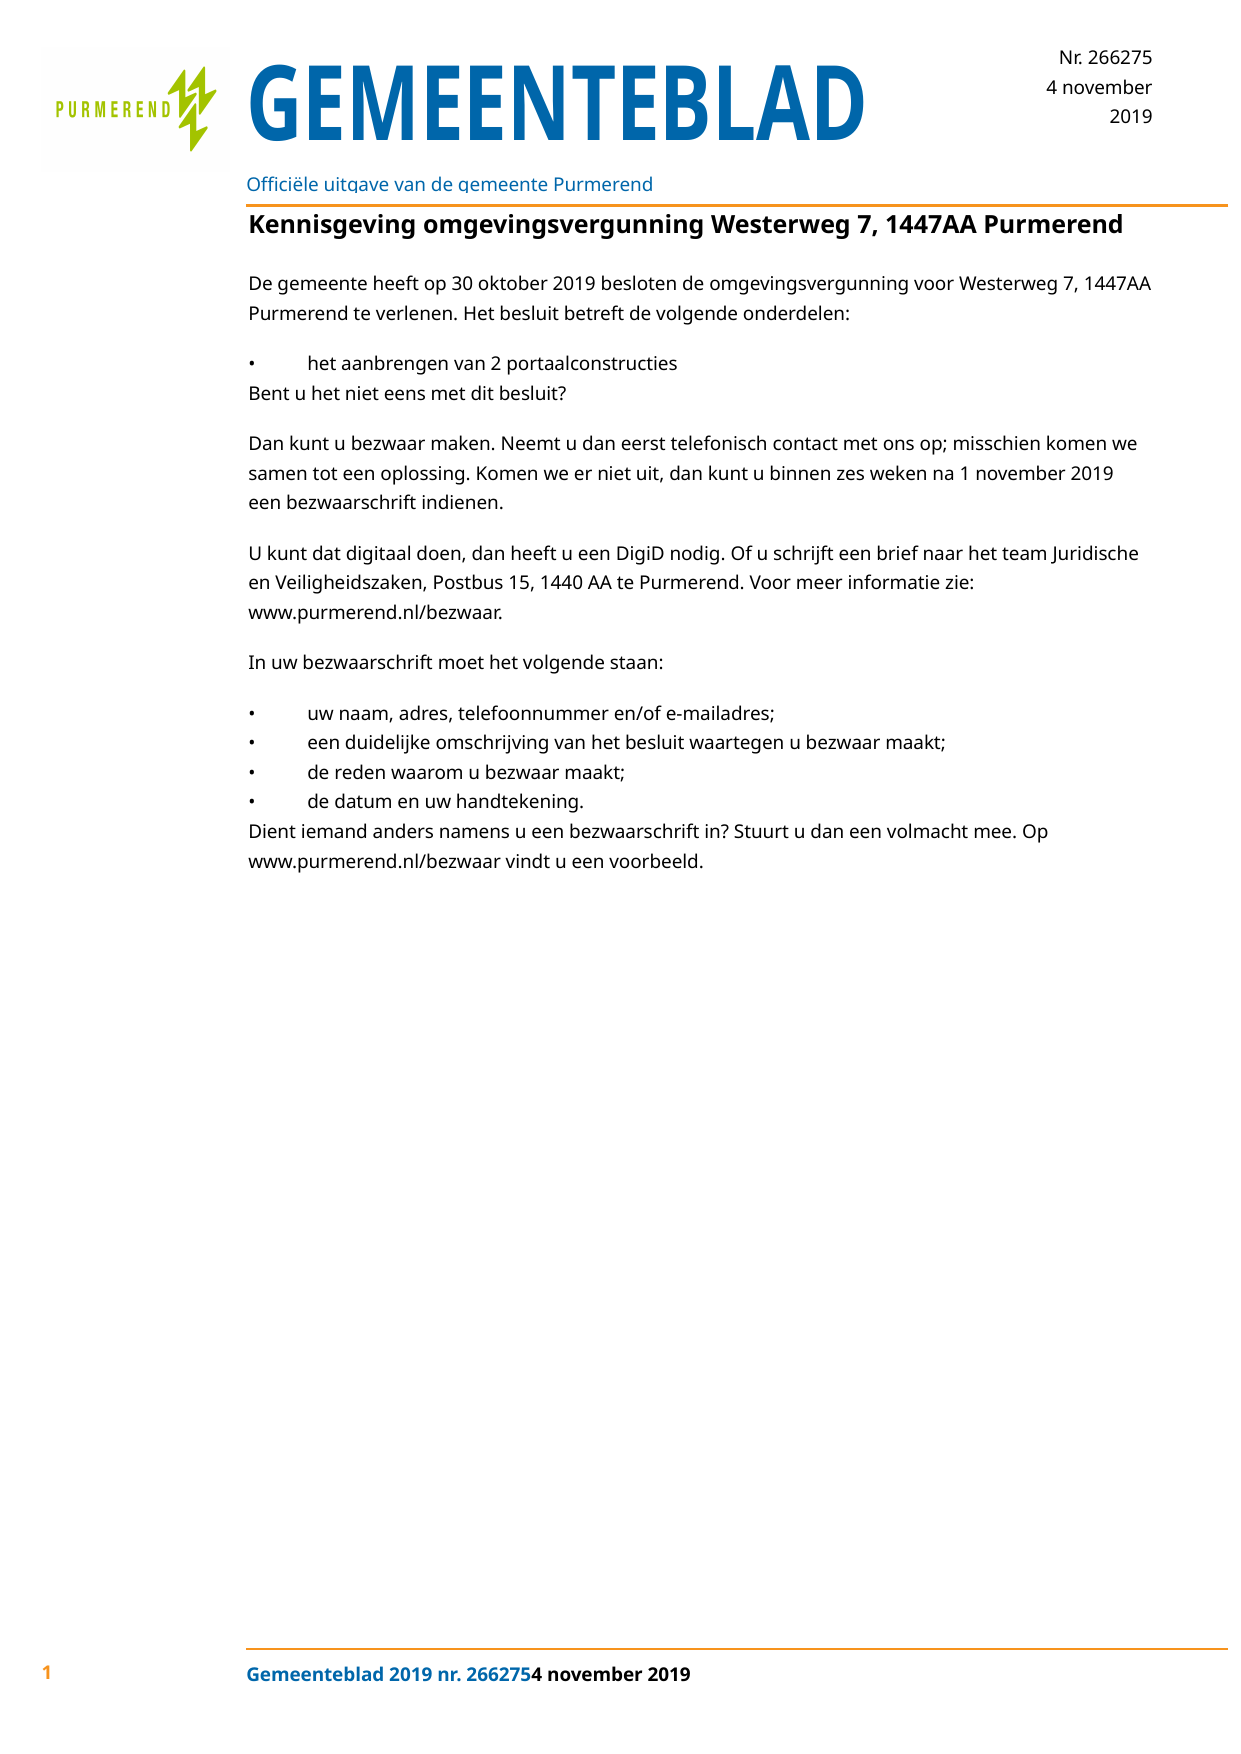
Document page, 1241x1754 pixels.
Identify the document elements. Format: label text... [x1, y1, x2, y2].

picture [41, 47, 231, 172]
list de datum en uw handtekening. [248, 789, 1152, 814]
list een duidelijke omschrijving van het besluit waartegen u bezwaar maakt; [248, 729, 1152, 755]
text Dient iemand anders namens u een bezwaarschrift in? Stuurt u dan een volmacht mee. Op www.purmerend.nl/bezwaar vindt u een voorbeeld. [248, 818, 1152, 873]
list uw naam, adres, telefoonnummer en/of e-mailadres; [248, 700, 1152, 726]
list het aanbrengen van 2 portaalconstructies [248, 350, 1152, 376]
text Dan kunt u bezwaar maken. Neemt u dan eerst telefonisch contact met ons op; misschien komen we samen tot een oplossing. Komen we er niet uit, dan kunt u binnen zes weken na 1 november 2019 een bezwaarschrift indienen. [248, 430, 1152, 515]
text De gemeente heeft op 30 oktober 2019 besloten de omgevingsvergunning voor Westerweg 7, 1447AA Purmerend te verlenen. Het besluit betreft de volgende onderdelen: [248, 270, 1152, 326]
text Kennisgeving omgevingsvergunning Westerweg 7, 1447AA Purmerend [248, 207, 1152, 241]
text U kunt dat digitaal doen, dan heeft u een DigiD nodig. Of u schrijft een brief naar het team Juridische en Veiligheidszaken, Postbus 15, 1440 AA te Purmerend. Voor meer informatie zie: www.purmerend.nl/bezwaar. [248, 540, 1152, 625]
list de reden waarom u bezwaar maakt; [248, 759, 1152, 785]
text Bent u het niet eens met dit besluit? [248, 380, 1152, 406]
text In uw bezwaarschrift moet het volgende staan: [248, 649, 1152, 675]
